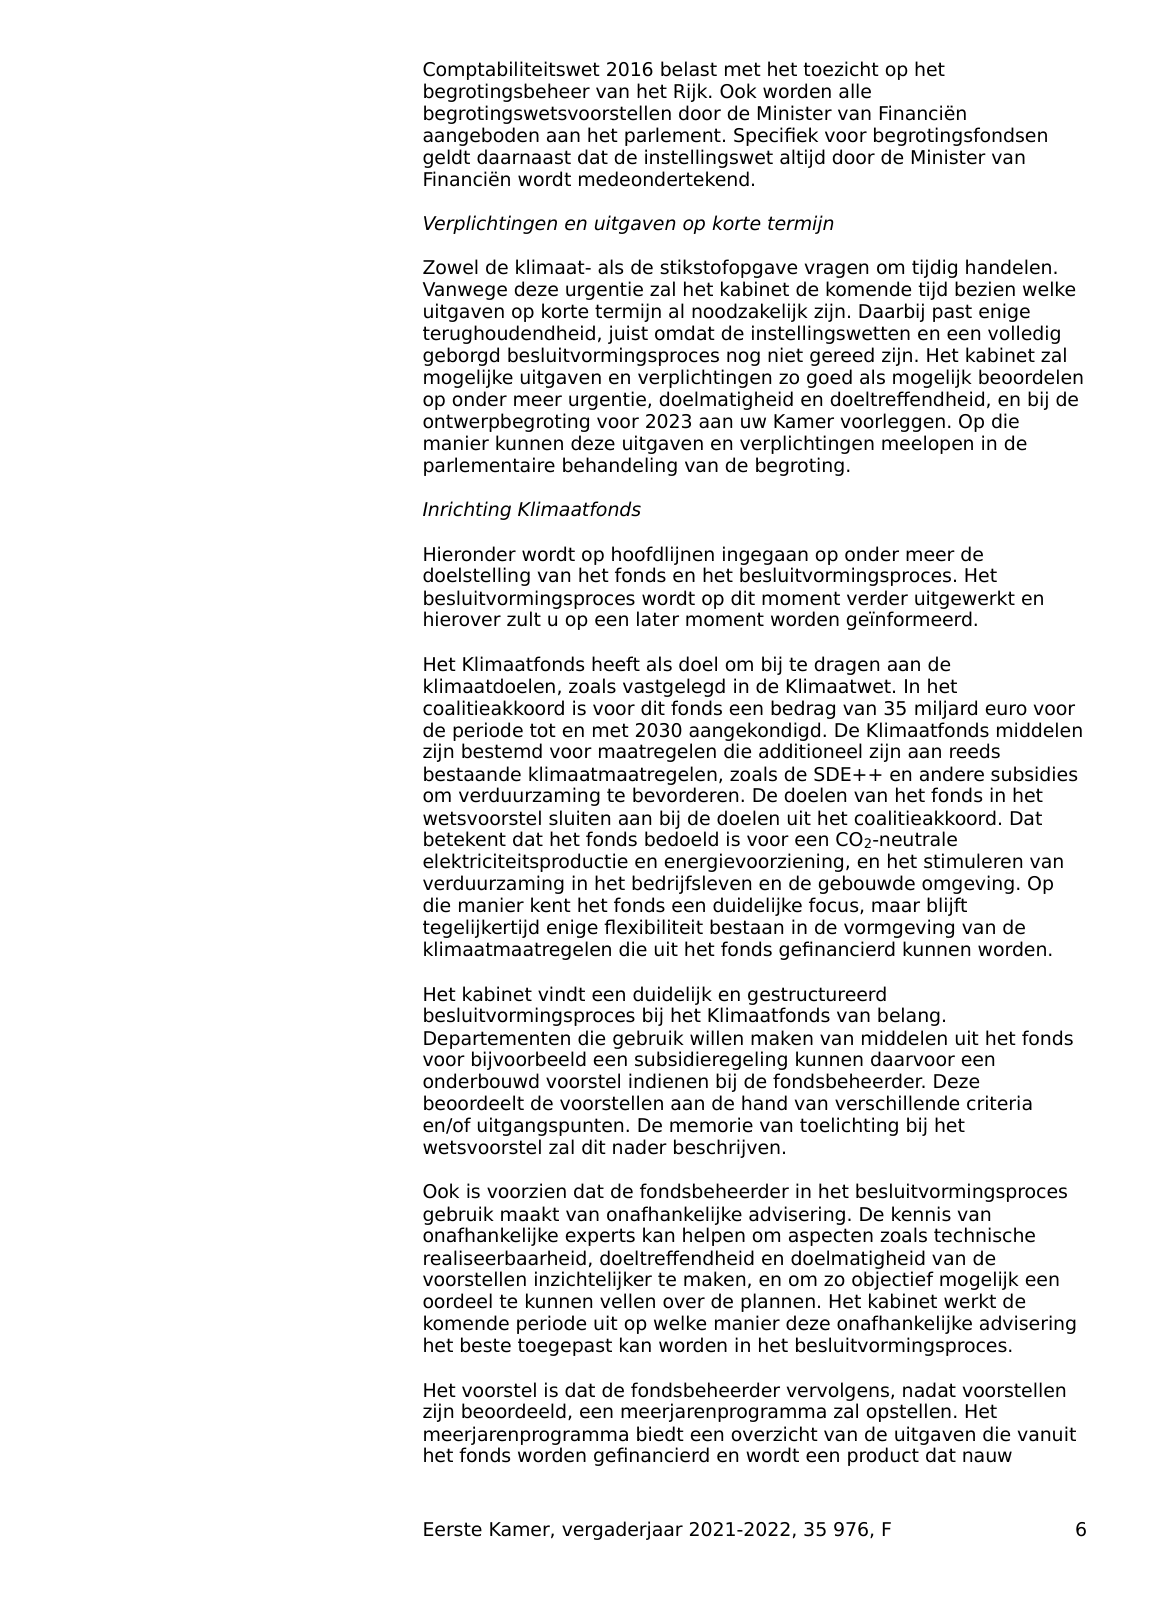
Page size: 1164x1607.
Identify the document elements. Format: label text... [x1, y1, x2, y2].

subtitle Inrichting Klimaatfonds [422, 499, 1087, 521]
text Hieronder wordt op hoofdlijnen ingegaan op onder meer de doelstelling van het fonds en het besluitvormingsproces. Het besluitvormingsproces wordt op dit moment verder uitgewerkt en hierover zult u op een later moment worden geïnformeerd. [422, 543, 1087, 631]
text Zowel de klimaat- als de stikstofopgave vragen om tijdig handelen. Vanwege deze urgentie zal het kabinet de komende tijd bezien welke uitgaven op korte termijn al noodzakelijk zijn. Daarbij past enige terughoudendheid, juist omdat de instellingswetten en een volledig geborgd besluitvormingsproces nog niet gereed zijn. Het kabinet zal mogelijke uitgaven en verplichtingen zo goed als mogelijk beoordelen op onder meer urgentie, doelmatigheid en doeltreffendheid, en bij de ontwerpbegroting voor 2023 aan uw Kamer voorleggen. Op die manier kunnen deze uitgaven en verplichtingen meelopen in de parlementaire behandeling van de begroting. [422, 257, 1087, 477]
text Ook is voorzien dat de fondsbeheerder in het besluitvormingsproces gebruik maakt van onafhankelijke advisering. De kennis van onafhankelijke experts kan helpen om aspecten zoals technische realiseerbaarheid, doeltreffendheid en doelmatigheid van de voorstellen inzichtelijker te maken, en om zo objectief mogelijk een oordeel te kunnen vellen over de plannen. Het kabinet werkt de komende periode uit op welke manier deze onafhankelijke advisering het beste toegepast kan worden in het besluitvormingsproces. [422, 1181, 1087, 1357]
text Het Klimaatfonds heeft als doel om bij te dragen aan de klimaatdoelen, zoals vastgelegd in de Klimaatwet. In het coalitieakkoord is voor dit fonds een bedrag van 35 miljard euro voor de periode tot en met 2030 aangekondigd. De Klimaatfonds middelen zijn bestemd voor maatregelen die additioneel zijn aan reeds bestaande klimaatmaatregelen, zoals de SDE++ en andere subsidies om verduurzaming te bevorderen. De doelen van het fonds in het wetsvoorstel sluiten aan bij de doelen uit het coalitieakkoord. Dat betekent dat het fonds bedoeld is voor een CO2-neutrale elektriciteitsproductie en energievoorziening, en het stimuleren van verduurzaming in het bedrijfsleven en de gebouwde omgeving. Op die manier kent het fonds een duidelijke focus, maar blijft tegelijkertijd enige flexibiliteit bestaan in de vormgeving van de klimaatmaatregelen die uit het fonds gefinancierd kunnen worden. [422, 653, 1087, 961]
text Het kabinet vindt een duidelijk en gestructureerd besluitvormingsproces bij het Klimaatfonds van belang. Departementen die gebruik willen maken van middelen uit het fonds voor bijvoorbeeld een subsidieregeling kunnen daarvoor een onderbouwd voorstel indienen bij de fondsbeheerder. Deze beoordeelt de voorstellen aan de hand van verschillende criteria en/of uitgangspunten. De memorie van toelichting bij het wetsvoorstel zal dit nader beschrijven. [422, 983, 1087, 1159]
text Comptabiliteitswet 2016 belast met het toezicht op het begrotingsbeheer van het Rijk. Ook worden alle begrotingswetsvoorstellen door de Minister van Financiën aangeboden aan het parlement. Specifiek voor begrotingsfondsen geldt daarnaast dat de instellingswet altijd door de Minister van Financiën wordt medeondertekend. [422, 59, 1087, 191]
text Het voorstel is dat de fondsbeheerder vervolgens, nadat voorstellen zijn beoordeeld, een meerjarenprogramma zal opstellen. Het meerjarenprogramma biedt een overzicht van de uitgaven die vanuit het fonds worden gefinancierd en wordt een product dat nauw [422, 1379, 1087, 1467]
subtitle Verplichtingen en uitgaven op korte termijn [422, 213, 1087, 235]
